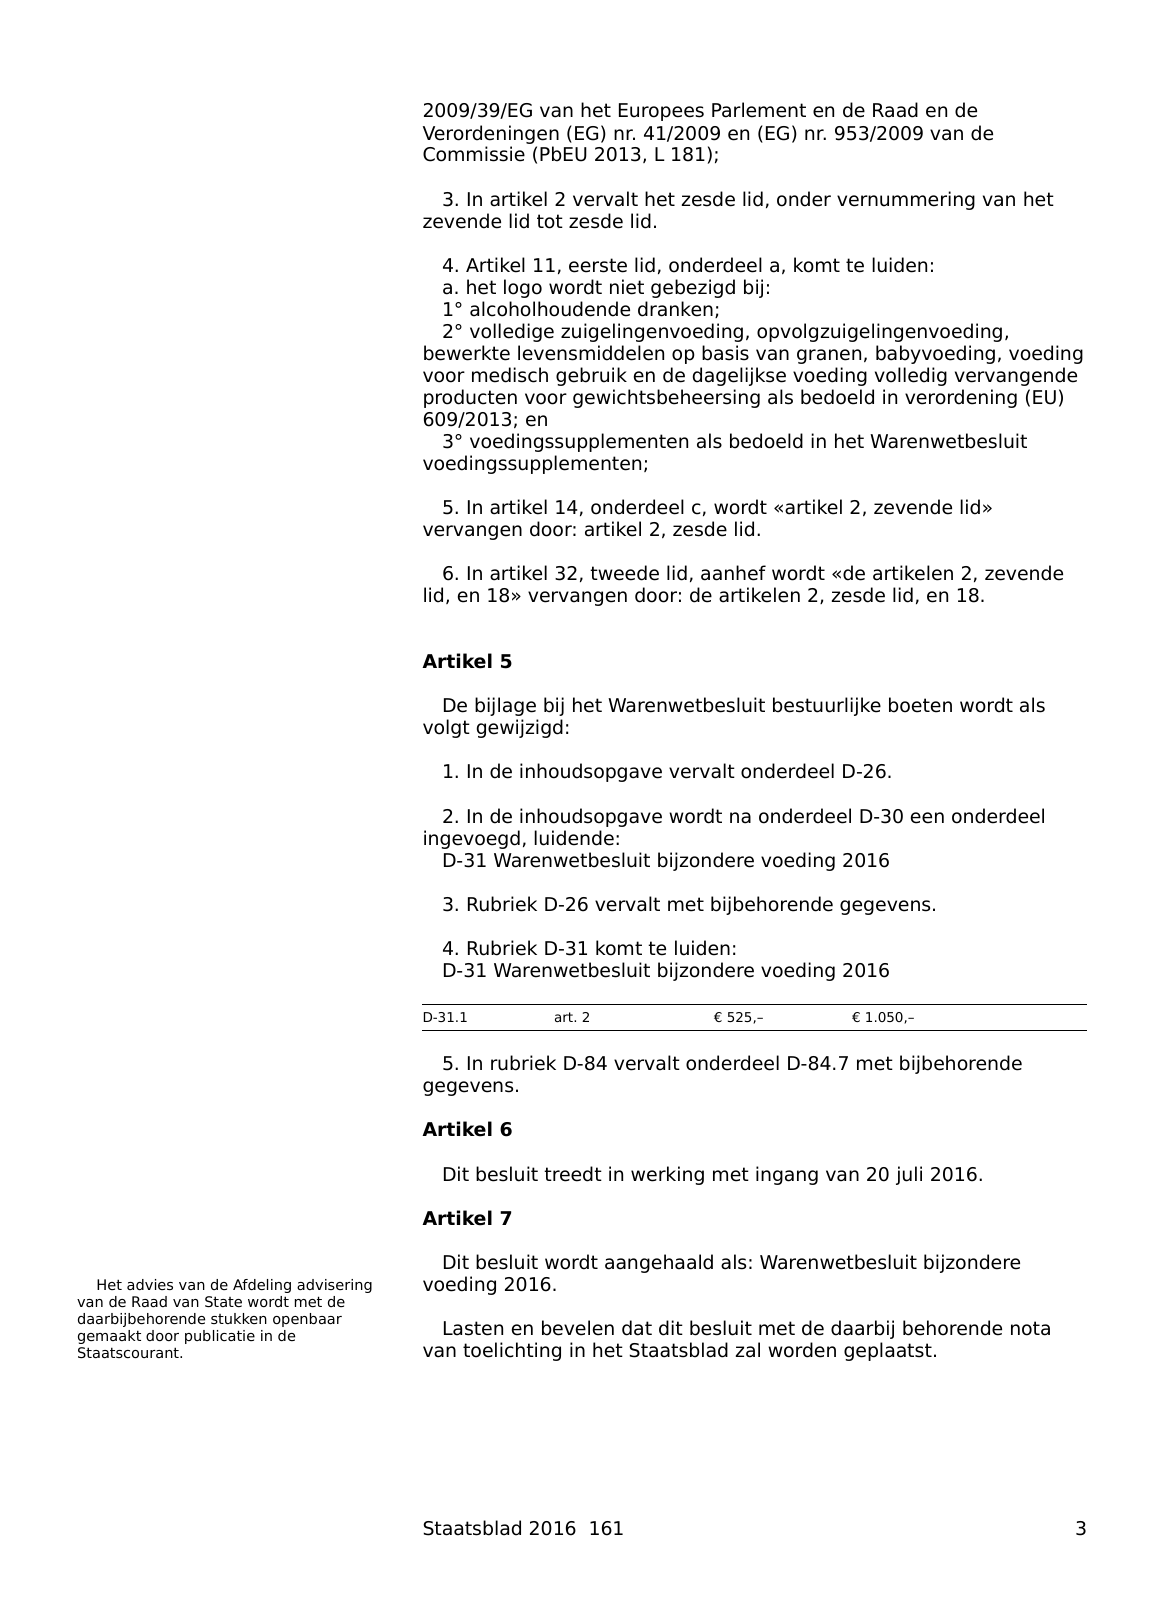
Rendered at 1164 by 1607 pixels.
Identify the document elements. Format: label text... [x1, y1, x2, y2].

text D-31 Warenwetbesluit bijzondere voeding 2016 [422, 960, 1087, 982]
table_header € 525,– [708, 1005, 846, 1030]
text Dit besluit wordt aangehaald als: Warenwetbesluit bijzondere voeding 2016. [422, 1252, 1087, 1296]
table_header € 1.050,– [846, 1005, 1087, 1030]
text D-31 Warenwetbesluit bijzondere voeding 2016 [422, 849, 1087, 872]
text 4. Artikel 11, eerste lid, onderdeel a, komt te luiden: [422, 255, 1087, 277]
text 3. In artikel 2 vervalt het zesde lid, onder vernummering van het zevende lid tot zesde lid. [422, 188, 1087, 232]
text 1° alcoholhoudende dranken; [422, 299, 1087, 321]
table_header D-31.1 [422, 1005, 548, 1030]
text Dit besluit treedt in werking met ingang van 20 juli 2016. [422, 1163, 1087, 1185]
text 1. In de inhoudsopgave vervalt onderdeel D-26. [422, 761, 1087, 783]
text 5. In artikel 14, onderdeel c, wordt «artikel 2, zevende lid» vervangen door: artikel 2, zesde lid. [422, 497, 1087, 541]
text De bijlage bij het Warenwetbesluit bestuurlijke boeten wordt als volgt gewijzigd: [422, 695, 1087, 739]
text 2. In de inhoudsopgave wordt na onderdeel D-30 een onderdeel ingevoegd, luidende: [422, 806, 1087, 849]
text 6. In artikel 32, tweede lid, aanhef wordt «de artikelen 2, zevende lid, en 18» vervangen door: de artikelen 2, zesde lid, en 18. [422, 563, 1087, 607]
text Lasten en bevelen dat dit besluit met de daarbij behorende nota van toelichting in het Staatsblad zal worden geplaatst. [422, 1318, 1087, 1362]
text 3. Rubriek D-26 vervalt met bijbehorende gegevens. [422, 894, 1087, 916]
text 2009/39/EG van het Europees Parlement en de Raad en de Verordeningen (EG) nr. 41/2009 en (EG) nr. 953/2009 van de Commissie (PbEU 2013, L 181); [422, 100, 1087, 166]
subtitle Artikel 5 [422, 651, 1087, 673]
subtitle Artikel 6 [422, 1119, 1087, 1141]
subtitle Artikel 7 [422, 1208, 1087, 1229]
text 2° volledige zuigelingenvoeding, opvolgzuigelingenvoeding, bewerkte levensmiddelen op basis van granen, babyvoeding, voeding voor medisch gebruik en de dagelijkse voeding volledig vervangende producten voor gewichtsbeheersing als bedoeld in verordening (EU) 609/2013; en [422, 321, 1087, 431]
text 4. Rubriek D-31 komt te luiden: [422, 938, 1087, 960]
table_header art. 2 [548, 1005, 708, 1030]
text 3° voedingssupplementen als bedoeld in het Warenwetbesluit voedingssupplementen; [422, 431, 1087, 474]
text a. het logo wordt niet gebezigd bij: [422, 277, 1087, 299]
text Het advies van de Afdeling advisering van de Raad van State wordt met de daarbijbehorende stukken openbaar gemaakt door publicatie in de Staatscourant. [77, 1277, 396, 1362]
text 5. In rubriek D-84 vervalt onderdeel D-84.7 met bijbehorende gegevens. [422, 1053, 1087, 1097]
